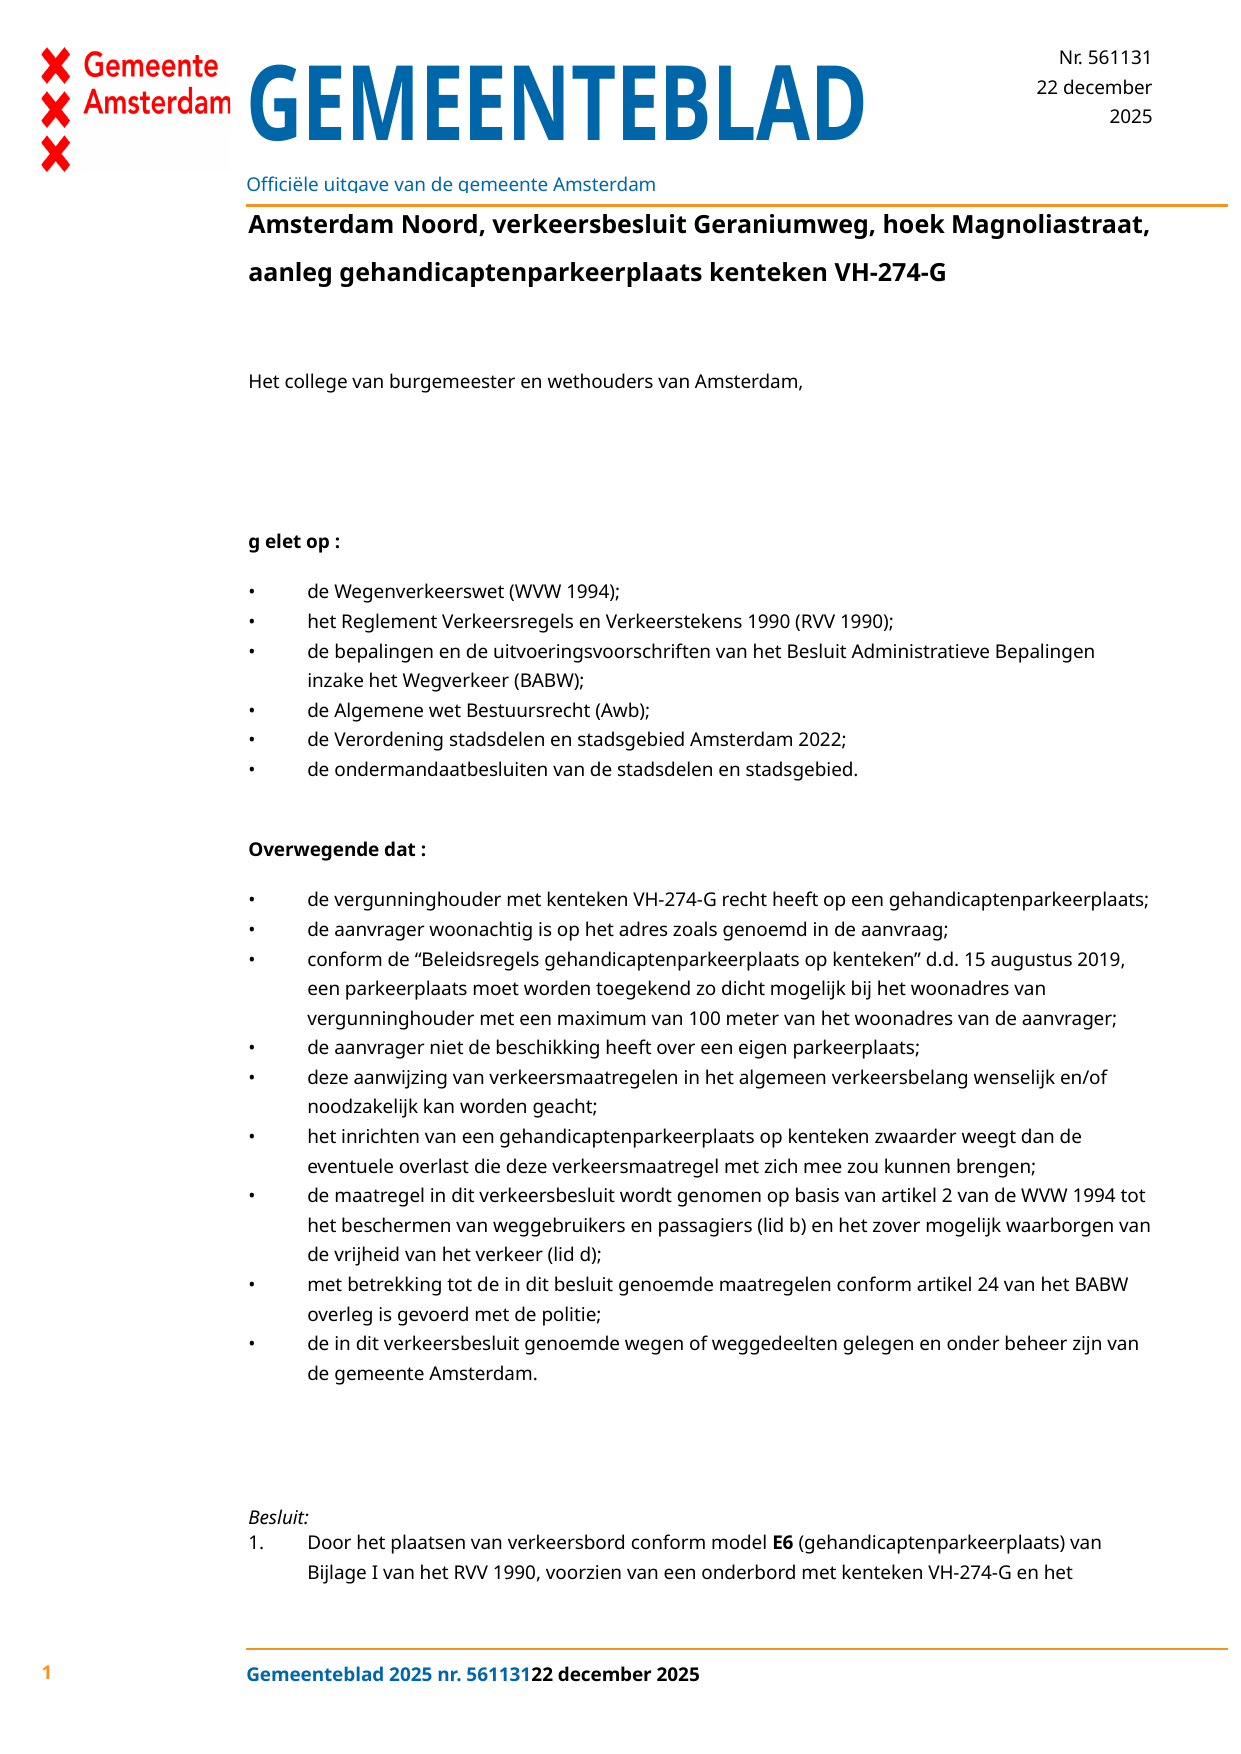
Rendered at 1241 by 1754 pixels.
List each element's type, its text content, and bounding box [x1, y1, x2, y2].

list de in dit verkeersbesluit genoemde wegen of weggedeelten gelegen en onder beheer zijn van de gemeente Amsterdam. [248, 1330, 1152, 1386]
text g elet op : [248, 528, 1152, 554]
list de ondermandaatbesluiten van de stadsdelen en stadsgebied. [248, 756, 1152, 782]
text Besluit: [248, 1504, 1152, 1529]
list de vergunninghouder met kenteken VH-274-G recht heeft op een gehandicaptenparkeerplaats; [248, 887, 1152, 912]
list de Verordening stadsdelen en stadsgebied Amsterdam 2022; [248, 727, 1152, 752]
list de aanvrager woonachtig is op het adres zoals genoemd in de aanvraag; [248, 916, 1152, 942]
list conform de “Beleidsregels gehandicaptenparkeerplaats op kenteken” d.d. 15 augustus 2019, een parkeerplaats moet worden toegekend zo dicht mogelijk bij het woonadres van vergunninghouder met een maximum van 100 meter van het woonadres van de aanvrager; [248, 946, 1152, 1031]
list de aanvrager niet de beschikking heeft over een eigen parkeerplaats; [248, 1034, 1152, 1060]
list de maatregel in dit verkeersbesluit wordt genomen op basis van artikel 2 van de WVW 1994 tot het beschermen van weggebruikers en passagiers (lid b) en het zover mogelijk waarborgen van de vrijheid van het verkeer (lid d); [248, 1182, 1152, 1267]
text Amsterdam Noord, verkeersbesluit Geraniumweg, hoek Magnoliastraat, aanleg gehandicaptenparkeerplaats kenteken VH-274-G [248, 207, 1152, 288]
text Overwegende dat : [248, 836, 1152, 862]
list de Wegenverkeerswet (WVW 1994); [248, 579, 1152, 604]
list het Reglement Verkeersregels en Verkeerstekens 1990 (RVV 1990); [248, 608, 1152, 634]
list het inrichten van een gehandicaptenparkeerplaats op kenteken zwaarder weegt dan de eventuele overlast die deze verkeersmaatregel met zich mee zou kunnen brengen; [248, 1123, 1152, 1178]
list met betrekking tot de in dit besluit genoemde maatregelen conform artikel 24 van het BABW overleg is gevoerd met de politie; [248, 1271, 1152, 1326]
list de Algemene wet Bestuursrecht (Awb); [248, 697, 1152, 723]
text Het college van burgemeester en wethouders van Amsterdam, [248, 368, 1152, 394]
picture [41, 47, 231, 172]
list deze aanwijzing van verkeersmaatregelen in het algemeen verkeersbelang wenselijk en/of noodzakelijk kan worden geacht; [248, 1064, 1152, 1119]
list de bepalingen en de uitvoeringsvoorschriften van het Besluit Administratieve Bepalingen inzake het Wegverkeer (BABW); [248, 638, 1152, 693]
list Door het plaatsen van verkeersbord conform model E6 (gehandicaptenparkeerplaats) van Bijlage I van het RVV 1990, voorzien van een onderbord met kenteken VH-274-G en het [248, 1529, 1152, 1585]
